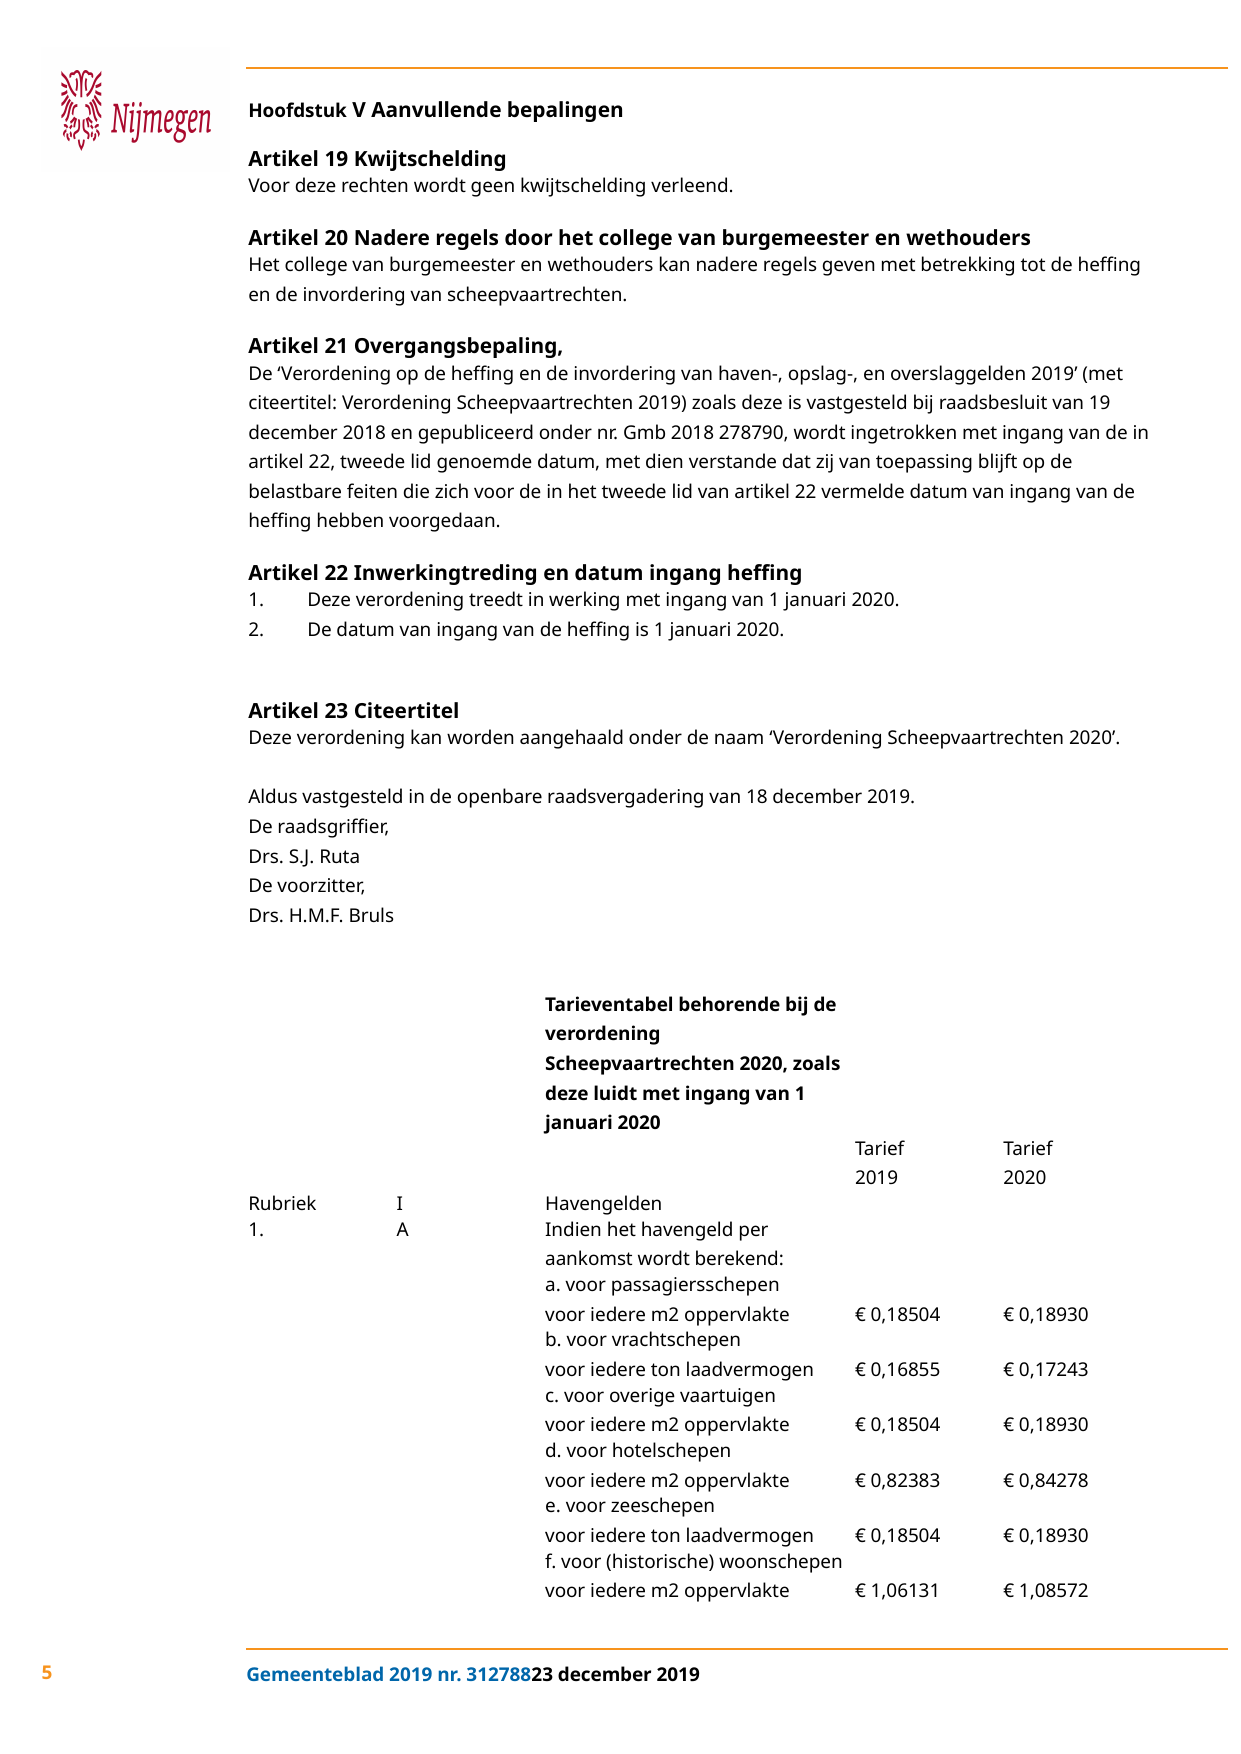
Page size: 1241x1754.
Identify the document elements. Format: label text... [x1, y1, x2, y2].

table_cell b. voor vrachtschepen voor iedere ton laadvermogen [545, 1327, 855, 1382]
table_cell [248, 1135, 396, 1190]
text Artikel 22 Inwerkingtreding en datum ingang heffing [248, 558, 1152, 587]
table_cell [248, 1437, 396, 1493]
table_cell A [396, 1216, 545, 1271]
table_cell € 0,82383 [855, 1437, 1003, 1493]
table_cell f. voor (historische) woonschepen voor iedere m2 oppervlakte [545, 1548, 855, 1603]
table_cell d. voor hotelschepen voor iedere m2 oppervlakte [545, 1437, 855, 1493]
table_cell € 0,16855 [855, 1327, 1003, 1382]
table_cell 1. [248, 1216, 396, 1271]
table_cell [396, 1327, 545, 1382]
table_cell [248, 1548, 396, 1603]
text De ‘Verordening op de heffing en de invordering van haven-, opslag-, en overslaggelden 2019’ (met citeertitel: Verordening Scheepvaartrechten 2019) zoals deze is vastgesteld bij raadsbesluit van 19 december 2018 en gepubliceerd onder nr. Gmb 2018 278790, wordt ingetrokken met ingang van de in artikel 22, tweede lid genoemde datum, met dien verstande dat zij van toepassing blijft op de belastbare feiten die zich voor de in het tweede lid van artikel 22 vermelde datum van ingang van de heffing hebben voorgedaan. [248, 360, 1152, 533]
table_cell a. voor passagiersschepen voor iedere m2 oppervlakte [545, 1271, 855, 1327]
text Artikel 23 Citeertitel [248, 696, 1152, 724]
table_cell [396, 1548, 545, 1603]
text Artikel 21 Overgangsbepaling, [248, 331, 1152, 360]
table_cell Tarief 2019 [855, 1135, 1003, 1190]
table_cell [248, 1382, 396, 1437]
table_cell c. voor overige vaartuigen voor iedere m2 oppervlakte [545, 1382, 855, 1437]
text Het college van burgemeester en wethouders kan nadere regels geven met betrekking tot de heffing en de invordering van scheepvaartrechten. [248, 251, 1152, 307]
table_cell Tarief 2020 [1003, 1135, 1152, 1190]
table_header [855, 991, 1003, 1135]
table_cell € 0,18504 [855, 1271, 1003, 1327]
table_cell € 0,18930 [1003, 1493, 1152, 1548]
table_cell € 0,17243 [1003, 1327, 1152, 1382]
table_cell € 0,18504 [855, 1493, 1003, 1548]
table_cell [1003, 1216, 1152, 1271]
table_cell Rubriek [248, 1190, 396, 1216]
table_header Tarieventabel behorende bij de verordening Scheepvaartrechten 2020, zoals deze luidt met ingang van 1 januari 2020 [545, 991, 855, 1135]
list Deze verordening treedt in werking met ingang van 1 januari 2020. [248, 587, 1152, 612]
table_cell [545, 1135, 855, 1190]
text Artikel 19 Kwijtschelding [248, 144, 1152, 172]
text Hoofdstuk V Aanvullende bepalingen [248, 95, 1152, 123]
table_cell [396, 1493, 545, 1548]
table_cell Indien het havengeld per aankomst wordt berekend: [545, 1216, 855, 1271]
table_cell [248, 1493, 396, 1548]
text Aldus vastgesteld in de openbare raadsvergadering van 18 december 2019. [248, 784, 1152, 809]
table_cell [248, 1327, 396, 1382]
text Voor deze rechten wordt geen kwijtschelding verleend. [248, 172, 1152, 198]
table_cell [248, 1271, 396, 1327]
table_header [1003, 991, 1152, 1135]
table_cell [396, 1135, 545, 1190]
table_cell [1003, 1190, 1152, 1216]
table_header [248, 991, 396, 1135]
table_cell I [396, 1190, 545, 1216]
table_cell [855, 1190, 1003, 1216]
text Deze verordening kan worden aangehaald onder de naam ‘Verordening Scheepvaartrechten 2020’. [248, 724, 1152, 750]
table_cell Havengelden [545, 1190, 855, 1216]
table_cell € 0,18930 [1003, 1382, 1152, 1437]
table_cell € 1,06131 [855, 1548, 1003, 1603]
text Artikel 20 Nadere regels door het college van burgemeester en wethouders [248, 223, 1152, 251]
text De voorzitter, [248, 872, 1152, 898]
table_header [396, 991, 545, 1135]
table_cell € 0,84278 [1003, 1437, 1152, 1493]
list De datum van ingang van de heffing is 1 januari 2020. [248, 616, 1152, 642]
table_cell [855, 1216, 1003, 1271]
picture [41, 47, 231, 172]
text Drs. H.M.F. Bruls [248, 902, 1152, 928]
text De raadsgriffier, [248, 813, 1152, 839]
table_cell [396, 1437, 545, 1493]
table_cell [396, 1382, 545, 1437]
table_cell [396, 1271, 545, 1327]
table_cell € 0,18930 [1003, 1271, 1152, 1327]
text Drs. S.J. Ruta [248, 843, 1152, 869]
table_cell e. voor zeeschepen voor iedere ton laadvermogen [545, 1493, 855, 1548]
table_cell € 1,08572 [1003, 1548, 1152, 1603]
table_cell € 0,18504 [855, 1382, 1003, 1437]
